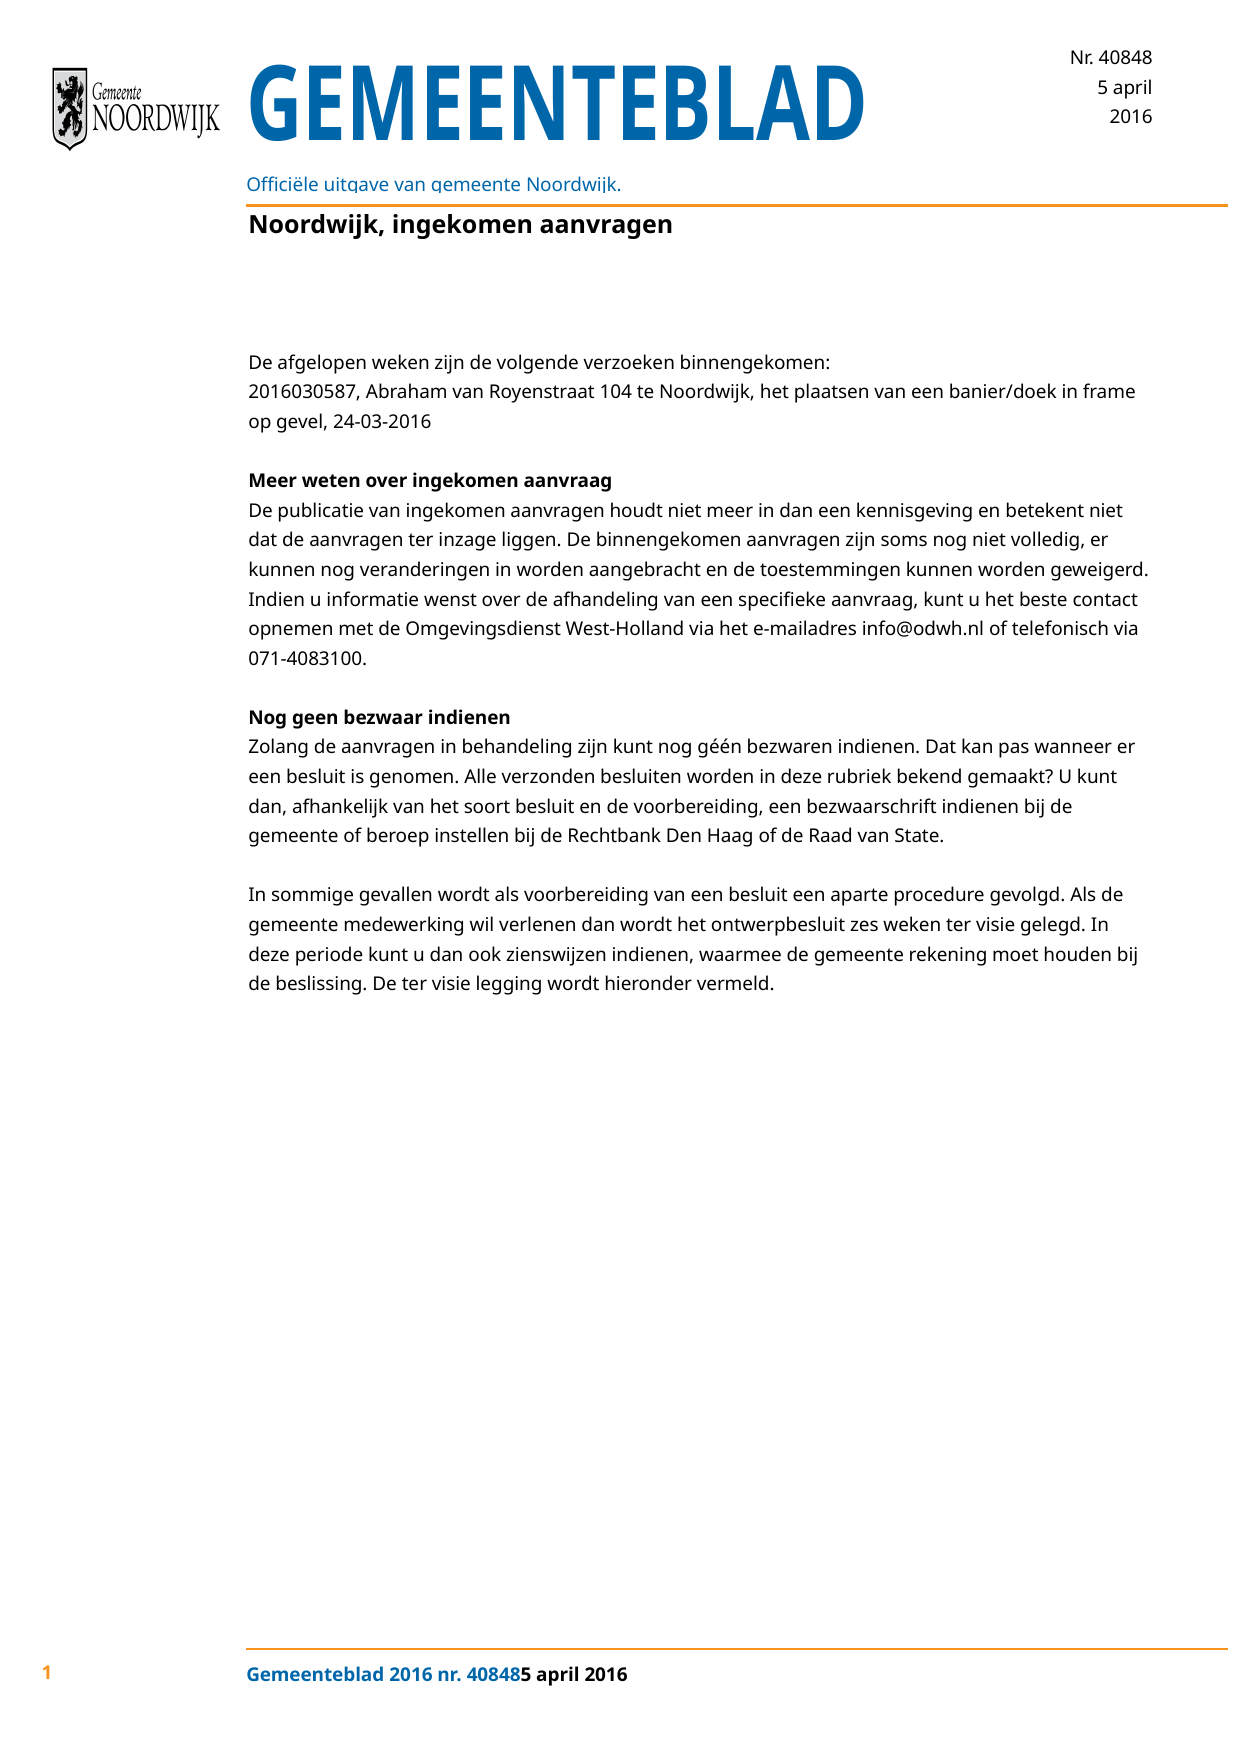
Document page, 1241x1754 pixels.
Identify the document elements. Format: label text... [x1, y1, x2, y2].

text 2016030587, Abraham van Royenstraat 104 te Noordwijk, het plaatsen van een banier/doek in frame op gevel, 24-03-2016 [248, 379, 1152, 434]
text In sommige gevallen wordt als voorbereiding van een besluit een aparte procedure gevolgd. Als de gemeente medewerking wil verlenen dan wordt het ontwerpbesluit zes weken ter visie gelegd. In deze periode kunt u dan ook zienswijzen indienen, waarmee de gemeente rekening moet houden bij de beslissing. De ter visie legging wordt hieronder vermeld. [248, 882, 1152, 996]
text Noordwijk, ingekomen aanvragen [248, 207, 1152, 241]
picture [41, 47, 231, 172]
text Nog geen bezwaar indienen [248, 704, 1152, 730]
text De publicatie van ingekomen aanvragen houdt niet meer in dan een kennisgeving en betekent niet dat de aanvragen ter inzage liggen. De binnengekomen aanvragen zijn soms nog niet volledig, er kunnen nog veranderingen in worden aangebracht en de toestemmingen kunnen worden geweigerd. [248, 497, 1152, 582]
text Indien u informatie wenst over de afhandeling van een specifieke aanvraag, kunt u het beste contact opnemen met de Omgevingsdienst West-Holland via het e-mailadres info@odwh.nl of telefonisch via 071-4083100. [248, 586, 1152, 671]
text De afgelopen weken zijn de volgende verzoeken binnengekomen: [248, 349, 1152, 375]
text Meer weten over ingekomen aanvraag [248, 467, 1152, 493]
text Zolang de aanvragen in behandeling zijn kunt nog géén bezwaren indienen. Dat kan pas wanneer er een besluit is genomen. Alle verzonden besluiten worden in deze rubriek bekend gemaakt? U kunt dan, afhankelijk van het soort besluit en de voorbereiding, een bezwaarschrift indienen bij de gemeente of beroep instellen bij de Rechtbank Den Haag of de Raad van State. [248, 734, 1152, 848]
